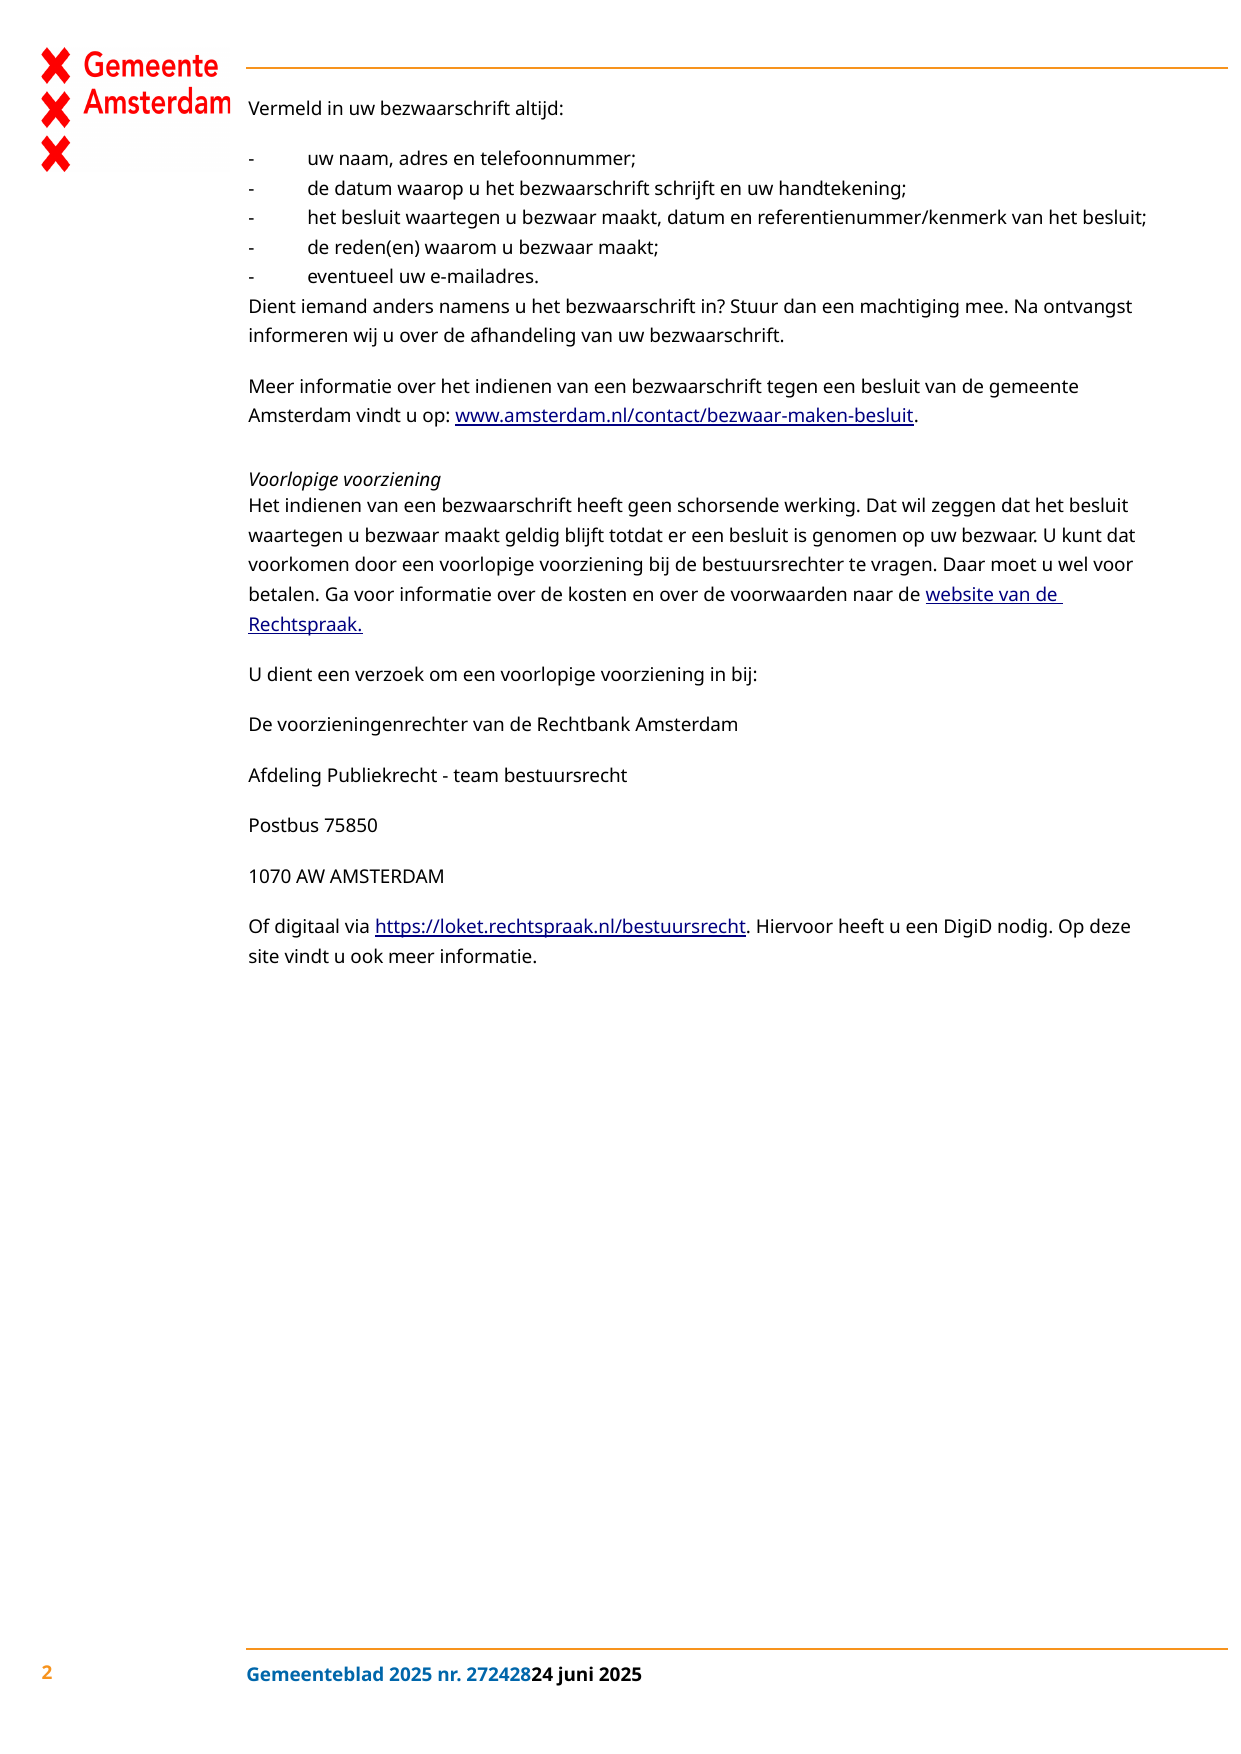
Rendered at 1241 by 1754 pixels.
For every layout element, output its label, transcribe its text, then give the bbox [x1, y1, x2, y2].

text Of digitaal via https://loket.rechtspraak.nl/bestuursrecht. Hiervoor heeft u een DigiD nodig. Op deze site vindt u ook meer informatie. [248, 913, 1152, 968]
text Postbus 75850 [248, 812, 1152, 838]
list de datum waarop u het bezwaarschrift schrijft en uw handtekening; [248, 175, 1152, 201]
text Vermeld in uw bezwaarschrift altijd: [248, 95, 1152, 121]
text 1070 AW AMSTERDAM [248, 863, 1152, 888]
text Afdeling Publiekrecht - team bestuursrecht [248, 762, 1152, 788]
text Meer informatie over het indienen van een bezwaarschrift tegen een besluit van de gemeente Amsterdam vindt u op: www.amsterdam.nl/contact/bezwaar-maken-besluit. [248, 373, 1152, 428]
list de reden(en) waarom u bezwaar maakt; [248, 234, 1152, 260]
text U dient een verzoek om een voorlopige voorziening in bij: [248, 661, 1152, 687]
list eventueel uw e-mailadres. [248, 263, 1152, 289]
list uw naam, adres en telefoonnummer; [248, 145, 1152, 171]
text Voorlopige voorziening [248, 467, 1152, 492]
text Dient iemand anders namens u het bezwaarschrift in? Stuur dan een machtiging mee. Na ontvangst informeren wij u over de afhandeling van uw bezwaarschrift. [248, 293, 1152, 348]
picture [41, 47, 231, 172]
text De voorzieningenrechter van de Rechtbank Amsterdam [248, 712, 1152, 737]
list het besluit waartegen u bezwaar maakt, datum en referentienummer/kenmerk van het besluit; [248, 204, 1152, 230]
text Het indienen van een bezwaarschrift heeft geen schorsende werking. Dat wil zeggen dat het besluit waartegen u bezwaar maakt geldig blijft totdat er een besluit is genomen op uw bezwaar. U kunt dat voorkomen door een voorlopige voorziening bij de bestuursrechter te vragen. Daar moet u wel voor betalen. Ga voor informatie over de kosten en over de voorwaarden naar de website van de Rechtspraak. [248, 492, 1152, 636]
